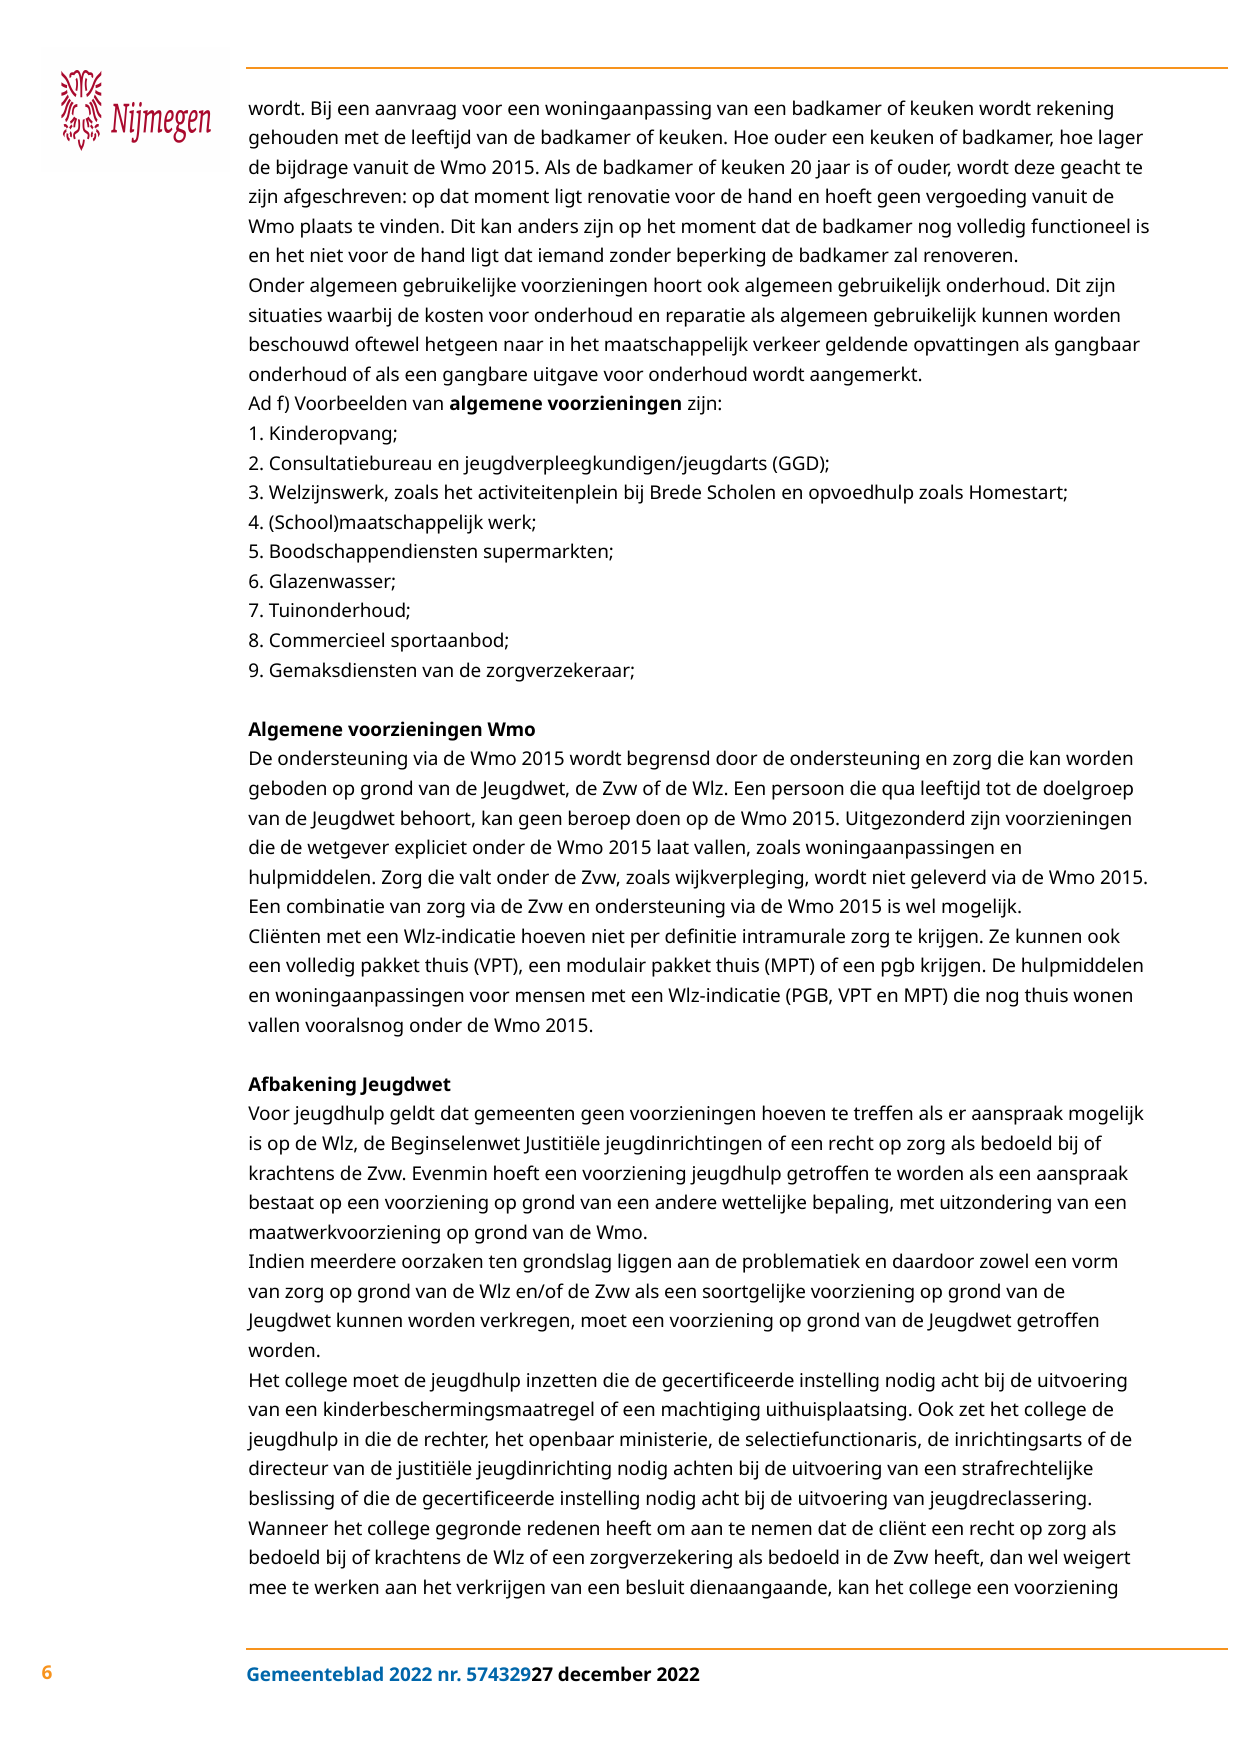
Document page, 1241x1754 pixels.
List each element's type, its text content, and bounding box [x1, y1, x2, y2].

text 7. Tuinonderhoud; [248, 598, 1152, 623]
text Ad f) Voorbeelden van algemene voorzieningen zijn: [248, 391, 1152, 416]
picture [41, 47, 231, 172]
text Wanneer het college gegronde redenen heeft om aan te nemen dat de cliënt een recht op zorg als bedoeld bij of krachtens de Wlz of een zorgverzekering als bedoeld in de Zvw heeft, dan wel weigert mee te werken aan het verkrijgen van een besluit dienaangaande, kan het college een voorziening [248, 1515, 1152, 1600]
text 5. Boodschappendiensten supermarkten; [248, 538, 1152, 564]
text Cliënten met een Wlz-indicatie hoeven niet per definitie intramurale zorg te krijgen. Ze kunnen ook een volledig pakket thuis (VPT), een modulair pakket thuis (MPT) of een pgb krijgen. De hulpmiddelen en woningaanpassingen voor mensen met een Wlz-indicatie (PGB, VPT en MPT) die nog thuis wonen vallen vooralsnog onder de Wmo 2015. [248, 923, 1152, 1038]
text De ondersteuning via de Wmo 2015 wordt begrensd door de ondersteuning en zorg die kan worden geboden op grond van de Jeugdwet, de Zvw of de Wlz. Een persoon die qua leeftijd tot de doelgroep van de Jeugdwet behoort, kan geen beroep doen op de Wmo 2015. Uitgezonderd zijn voorzieningen die de wetgever expliciet onder de Wmo 2015 laat vallen, zoals woningaanpassingen en hulpmiddelen. Zorg die valt onder de Zvw, zoals wijkverpleging, wordt niet geleverd via de Wmo 2015. Een combinatie van zorg via de Zvw en ondersteuning via de Wmo 2015 is wel mogelijk. [248, 746, 1152, 919]
text 9. Gemaksdiensten van de zorgverzekeraar; [248, 657, 1152, 683]
text wordt. Bij een aanvraag voor een woningaanpassing van een badkamer of keuken wordt rekening gehouden met de leeftijd van de badkamer of keuken. Hoe ouder een keuken of badkamer, hoe lager de bijdrage vanuit de Wmo 2015. Als de badkamer of keuken 20 jaar is of ouder, wordt deze geacht te zijn afgeschreven: op dat moment ligt renovatie voor de hand en hoeft geen vergoeding vanuit de Wmo plaats te vinden. Dit kan anders zijn op het moment dat de badkamer nog volledig functioneel is en het niet voor de hand ligt dat iemand zonder beperking de badkamer zal renoveren. [248, 95, 1152, 268]
text Het college moet de jeugdhulp inzetten die de gecertificeerde instelling nodig acht bij de uitvoering van een kinderbeschermingsmaatregel of een machtiging uithuisplaatsing. Ook zet het college de jeugdhulp in die de rechter, het openbaar ministerie, de selectiefunctionaris, de inrichtingsarts of de directeur van de justitiële jeugdinrichting nodig achten bij de uitvoering van een strafrechtelijke beslissing of die de gecertificeerde instelling nodig acht bij de uitvoering van jeugdreclassering. [248, 1367, 1152, 1511]
text Voor jeugdhulp geldt dat gemeenten geen voorzieningen hoeven te treffen als er aanspraak mogelijk is op de Wlz, de Beginselenwet Justitiële jeugdinrichtingen of een recht op zorg als bedoeld bij of krachtens de Zvw. Evenmin hoeft een voorziening jeugdhulp getroffen te worden als een aanspraak bestaat op een voorziening op grond van een andere wettelijke bepaling, met uitzondering van een maatwerkvoorziening op grond van de Wmo. [248, 1101, 1152, 1245]
text 1. Kinderopvang; [248, 420, 1152, 446]
text 6. Glazenwasser; [248, 568, 1152, 594]
text Onder algemeen gebruikelijke voorzieningen hoort ook algemeen gebruikelijk onderhoud. Dit zijn situaties waarbij de kosten voor onderhoud en reparatie als algemeen gebruikelijk kunnen worden beschouwd oftewel hetgeen naar in het maatschappelijk verkeer geldende opvattingen als gangbaar onderhoud of als een gangbare uitgave voor onderhoud wordt aangemerkt. [248, 272, 1152, 387]
text 2. Consultatiebureau en jeugdverpleegkundigen/jeugdarts (GGD); [248, 450, 1152, 476]
text 8. Commercieel sportaanbod; [248, 627, 1152, 653]
text Algemene voorzieningen Wmo [248, 716, 1152, 742]
text 4. (School)maatschappelijk werk; [248, 509, 1152, 535]
text Indien meerdere oorzaken ten grondslag liggen aan de problematiek en daardoor zowel een vorm van zorg op grond van de Wlz en/of de Zvw als een soortgelijke voorziening op grond van de Jeugdwet kunnen worden verkregen, moet een voorziening op grond van de Jeugdwet getroffen worden. [248, 1248, 1152, 1363]
text Afbakening Jeugdwet [248, 1071, 1152, 1097]
text 3. Welzijnswerk, zoals het activiteitenplein bij Brede Scholen en opvoedhulp zoals Homestart; [248, 479, 1152, 505]
